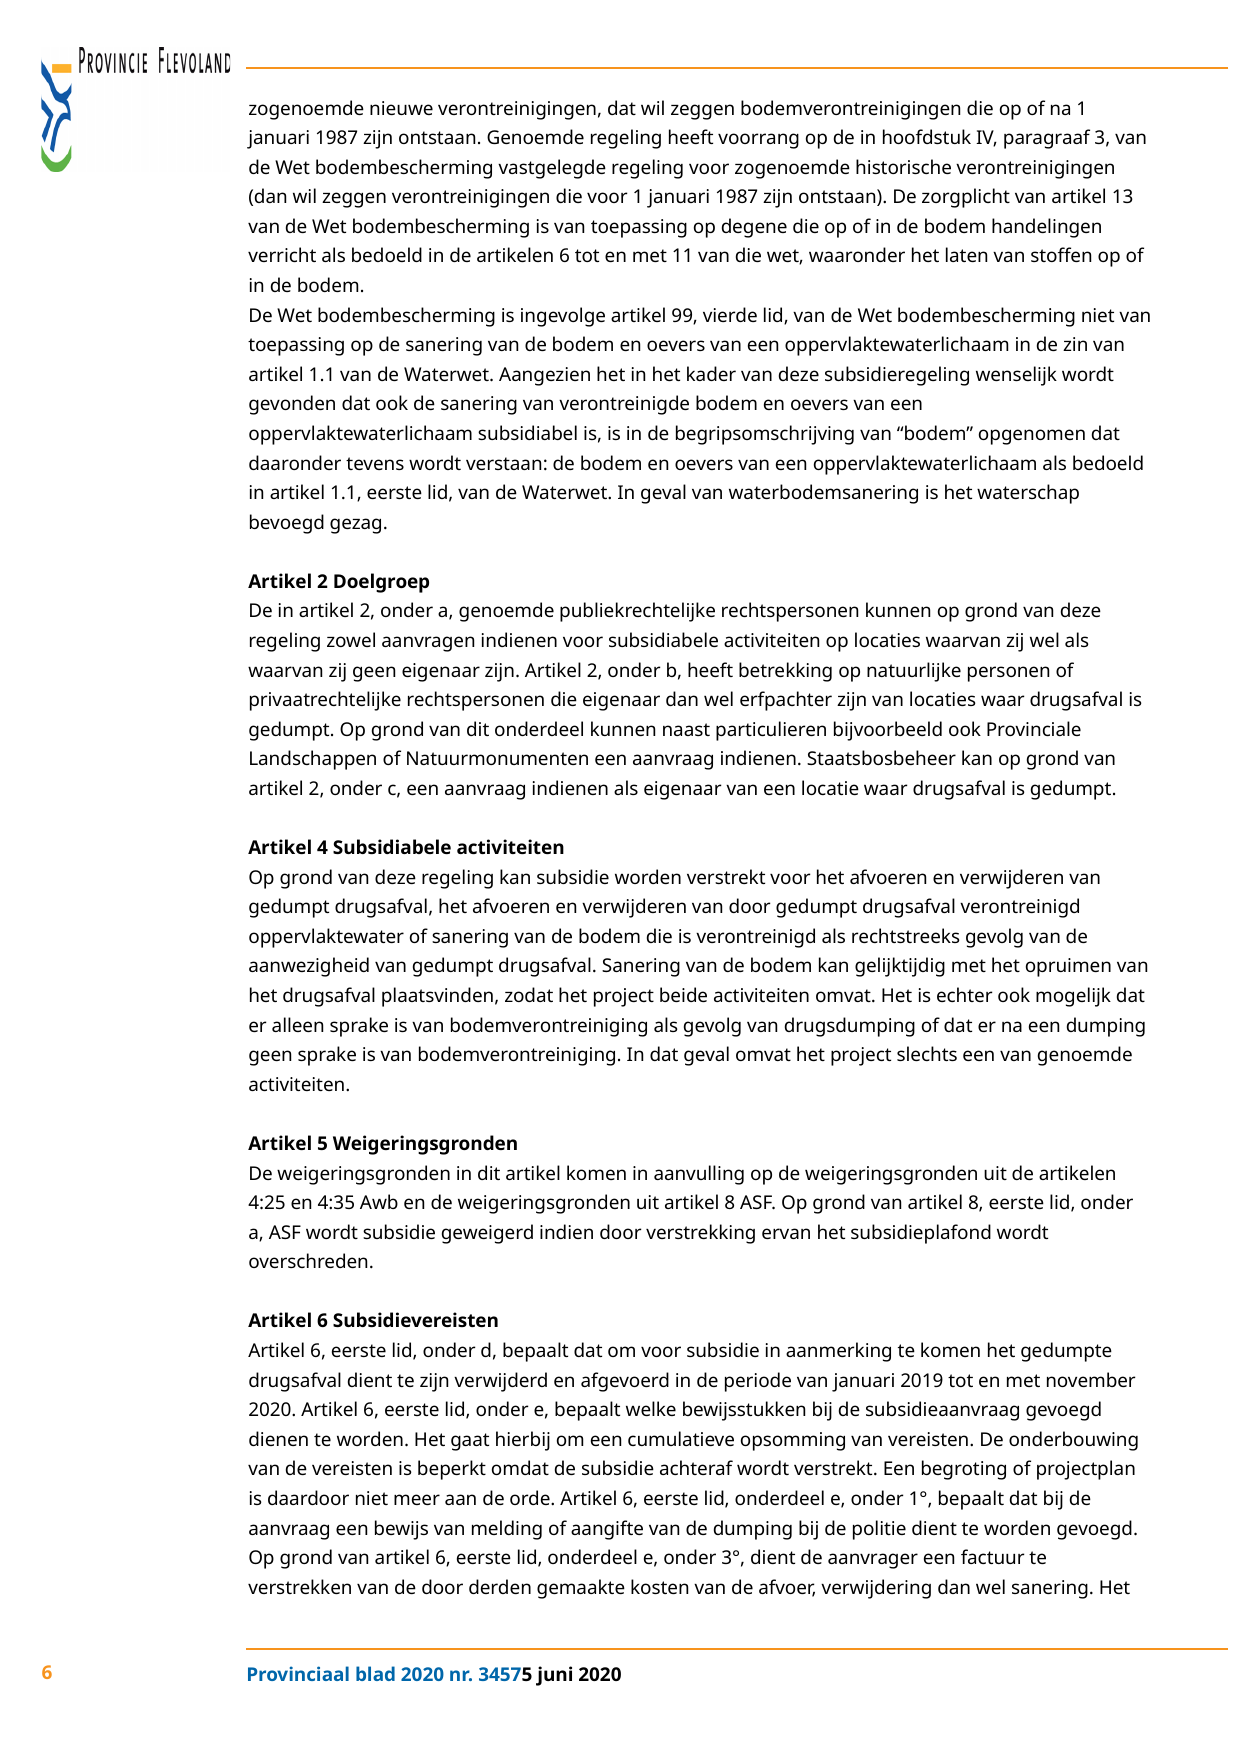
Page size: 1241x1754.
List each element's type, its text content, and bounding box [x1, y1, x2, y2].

text Artikel 4 Subsidiabele activiteiten [248, 834, 1152, 860]
text Op grond van deze regeling kan subsidie worden verstrekt voor het afvoeren en verwijderen van gedumpt drugsafval, het afvoeren en verwijderen van door gedumpt drugsafval verontreinigd oppervlaktewater of sanering van de bodem die is verontreinigd als rechtstreeks gevolg van de aanwezigheid van gedumpt drugsafval. Sanering van de bodem kan gelijktijdig met het opruimen van het drugsafval plaatsvinden, zodat het project beide activiteiten omvat. Het is echter ook mogelijk dat er alleen sprake is van bodemverontreiniging als gevolg van drugsdumping of dat er na een dumping geen sprake is van bodemverontreiniging. In dat geval omvat het project slechts een van genoemde activiteiten. [248, 864, 1152, 1097]
text Artikel 5 Weigeringsgronden [248, 1130, 1152, 1156]
text Artikel 2 Doelgroep [248, 568, 1152, 594]
text Artikel 6 Subsidievereisten [248, 1308, 1152, 1333]
text De weigeringsgronden in dit artikel komen in aanvulling op de weigeringsgronden uit de artikelen 4:25 en 4:35 Awb en de weigeringsgronden uit artikel 8 ASF. Op grond van artikel 8, eerste lid, onder a, ASF wordt subsidie geweigerd indien door verstrekking ervan het subsidieplafond wordt overschreden. [248, 1160, 1152, 1274]
text De in artikel 2, onder a, genoemde publiekrechtelijke rechtspersonen kunnen op grond van deze regeling zowel aanvragen indienen voor subsidiabele activiteiten op locaties waarvan zij wel als waarvan zij geen eigenaar zijn. Artikel 2, onder b, heeft betrekking op natuurlijke personen of privaatrechtelijke rechtspersonen die eigenaar dan wel erfpachter zijn van locaties waar drugsafval is gedumpt. Op grond van dit onderdeel kunnen naast particulieren bijvoorbeeld ook Provinciale Landschappen of Natuurmonumenten een aanvraag indienen. Staatsbosbeheer kan op grond van artikel 2, onder c, een aanvraag indienen als eigenaar van een locatie waar drugsafval is gedumpt. [248, 598, 1152, 801]
picture [41, 47, 231, 172]
text De Wet bodembescherming is ingevolge artikel 99, vierde lid, van de Wet bodembescherming niet van toepassing op de sanering van de bodem en oevers van een oppervlaktewaterlichaam in de zin van artikel 1.1 van de Waterwet. Aangezien het in het kader van deze subsidieregeling wenselijk wordt gevonden dat ook de sanering van verontreinigde bodem en oevers van een oppervlaktewaterlichaam subsidiabel is, is in de begripsomschrijving van “bodem” opgenomen dat daaronder tevens wordt verstaan: de bodem en oevers van een oppervlaktewaterlichaam als bedoeld in artikel 1.1, eerste lid, van de Waterwet. In geval van waterbodemsanering is het waterschap bevoegd gezag. [248, 302, 1152, 535]
text Artikel 6, eerste lid, onder d, bepaalt dat om voor subsidie in aanmerking te komen het gedumpte drugsafval dient te zijn verwijderd en afgevoerd in de periode van januari 2019 tot en met november 2020. Artikel 6, eerste lid, onder e, bepaalt welke bewijsstukken bij de subsidieaanvraag gevoegd dienen te worden. Het gaat hierbij om een cumulatieve opsomming van vereisten. De onderbouwing van de vereisten is beperkt omdat de subsidie achteraf wordt verstrekt. Een begroting of projectplan is daardoor niet meer aan de orde. Artikel 6, eerste lid, onderdeel e, onder 1°, bepaalt dat bij de aanvraag een bewijs van melding of aangifte van de dumping bij de politie dient te worden gevoegd. Op grond van artikel 6, eerste lid, onderdeel e, onder 3°, dient de aanvrager een factuur te verstrekken van de door derden gemaakte kosten van de afvoer, verwijdering dan wel sanering. Het [248, 1337, 1152, 1600]
text zogenoemde nieuwe verontreinigingen, dat wil zeggen bodemverontreinigingen die op of na 1 januari 1987 zijn ontstaan. Genoemde regeling heeft voorrang op de in hoofdstuk IV, paragraaf 3, van de Wet bodembescherming vastgelegde regeling voor zogenoemde historische verontreinigingen (dan wil zeggen verontreinigingen die voor 1 januari 1987 zijn ontstaan). De zorgplicht van artikel 13 van de Wet bodembescherming is van toepassing op degene die op of in de bodem handelingen verricht als bedoeld in de artikelen 6 tot en met 11 van die wet, waaronder het laten van stoffen op of in de bodem. [248, 95, 1152, 298]
